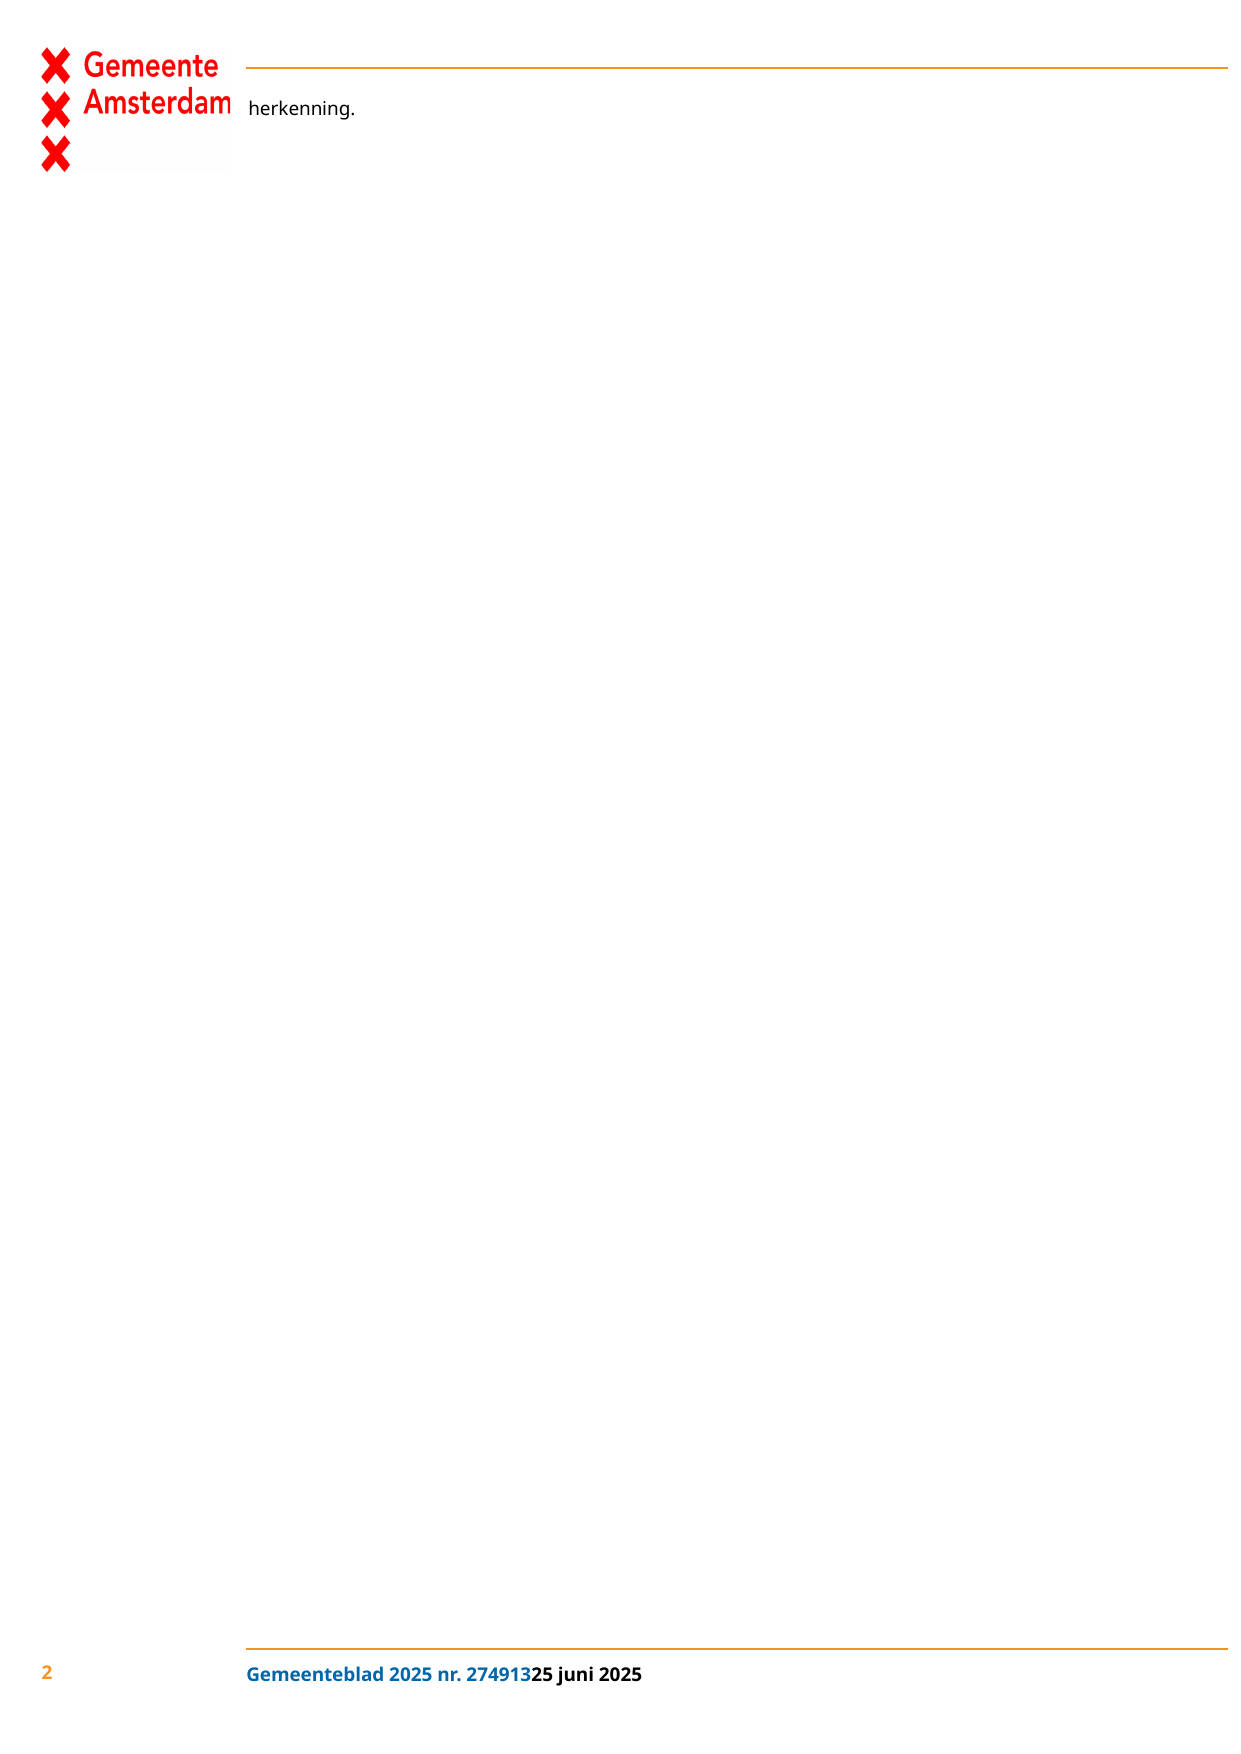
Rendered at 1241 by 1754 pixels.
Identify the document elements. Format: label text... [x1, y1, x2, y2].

picture [41, 47, 231, 172]
text herkenning. [248, 95, 1152, 121]
